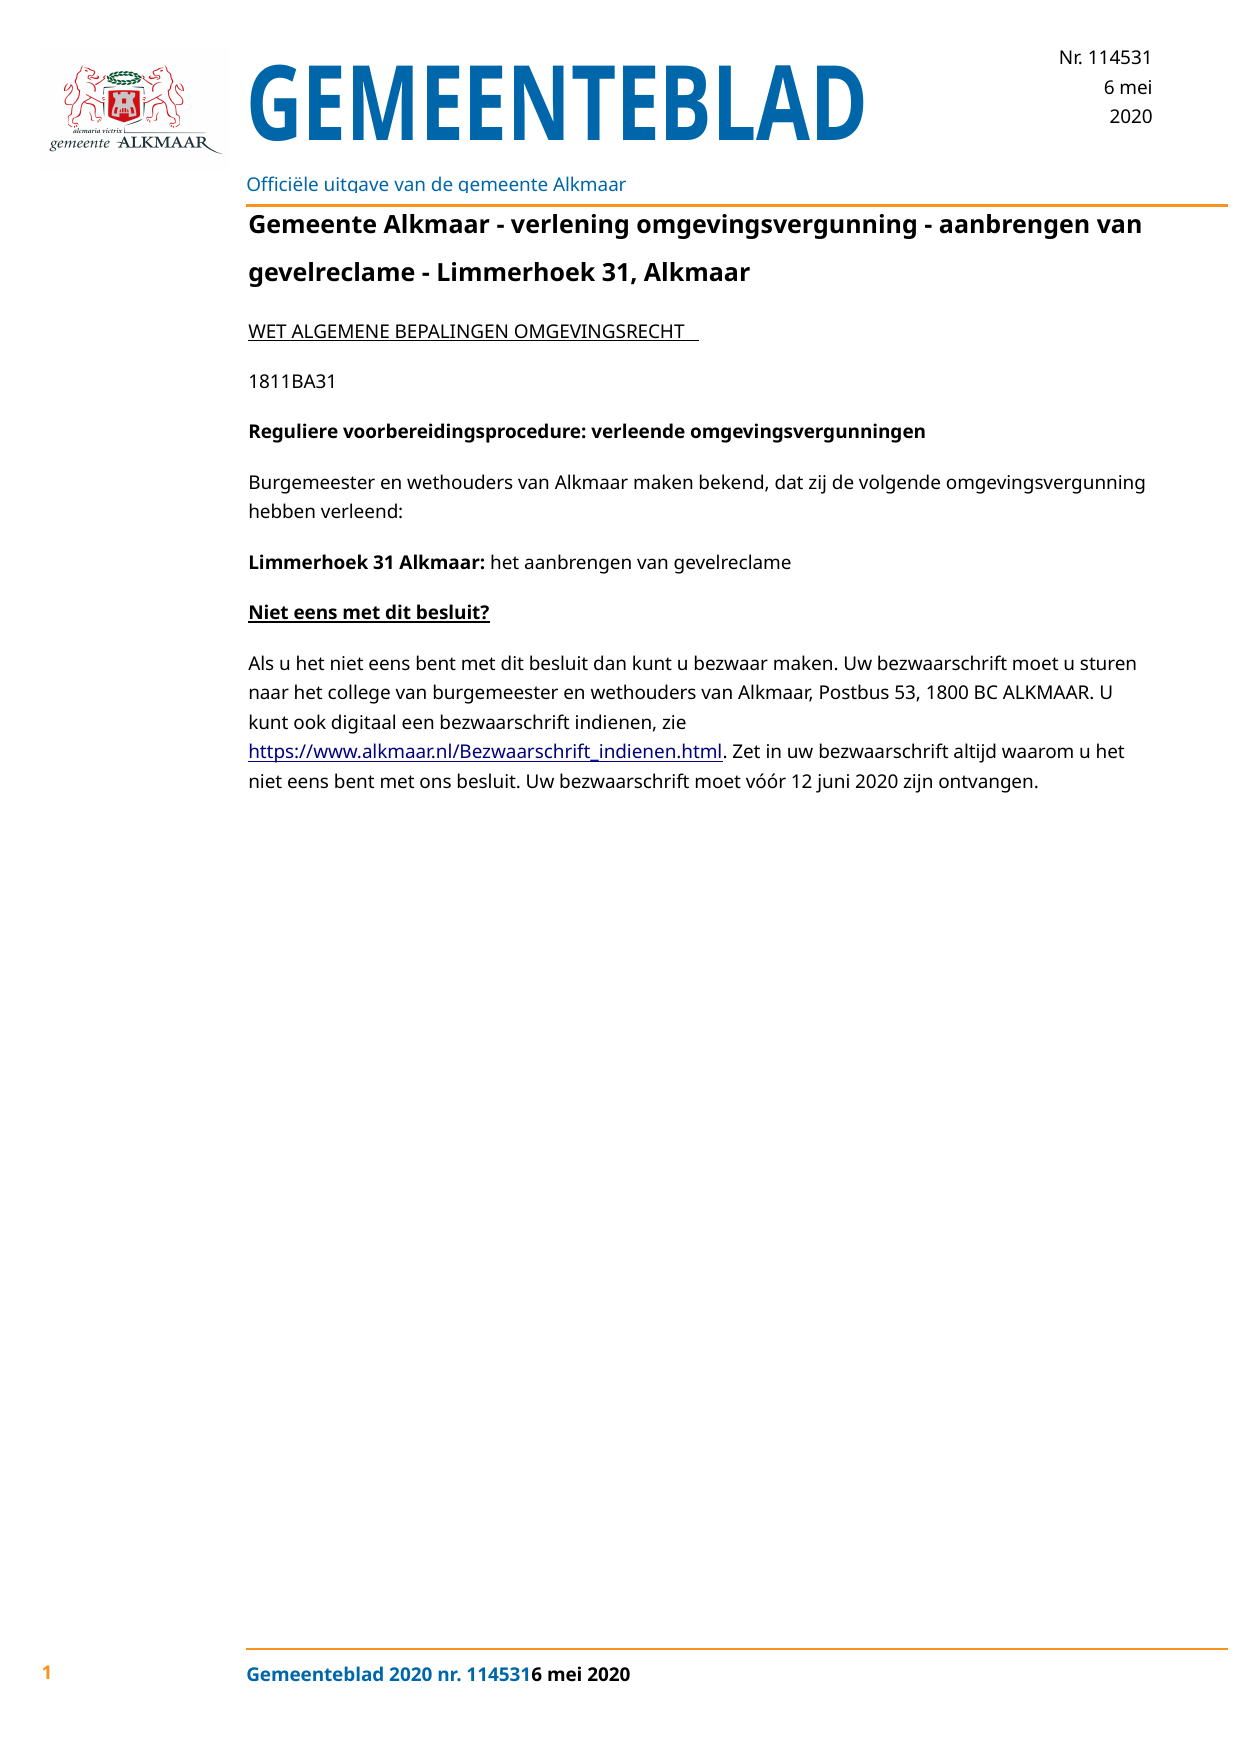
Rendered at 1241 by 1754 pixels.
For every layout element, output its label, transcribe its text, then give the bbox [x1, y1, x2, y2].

text Limmerhoek 31 Alkmaar: het aanbrengen van gevelreclame [248, 549, 1152, 575]
picture [41, 47, 231, 172]
text Reguliere voorbereidingsprocedure: verleende omgevingsvergunningen [248, 419, 1152, 444]
text Als u het niet eens bent met dit besluit dan kunt u bezwaar maken. Uw bezwaarschrift moet u sturen naar het college van burgemeester en wethouders van Alkmaar, Postbus 53, 1800 BC ALKMAAR. U kunt ook digitaal een bezwaarschrift indienen, zie https://www.alkmaar.nl/Bezwaarschrift_indienen.html. Zet in uw bezwaarschrift altijd waarom u het niet eens bent met ons besluit. Uw bezwaarschrift moet vóór 12 juni 2020 zijn ontvangen. [248, 650, 1152, 794]
text Burgemeester en wethouders van Alkmaar maken bekend, dat zij de volgende omgevingsvergunning hebben verleend: [248, 469, 1152, 524]
text Niet eens met dit besluit? [248, 599, 1152, 625]
text 1811BA31 [248, 368, 1152, 394]
text Gemeente Alkmaar - verlening omgevingsvergunning - aanbrengen van gevelreclame - Limmerhoek 31, Alkmaar [248, 207, 1152, 288]
text WET ALGEMENE BEPALINGEN OMGEVINGSRECHT [248, 318, 1152, 344]
